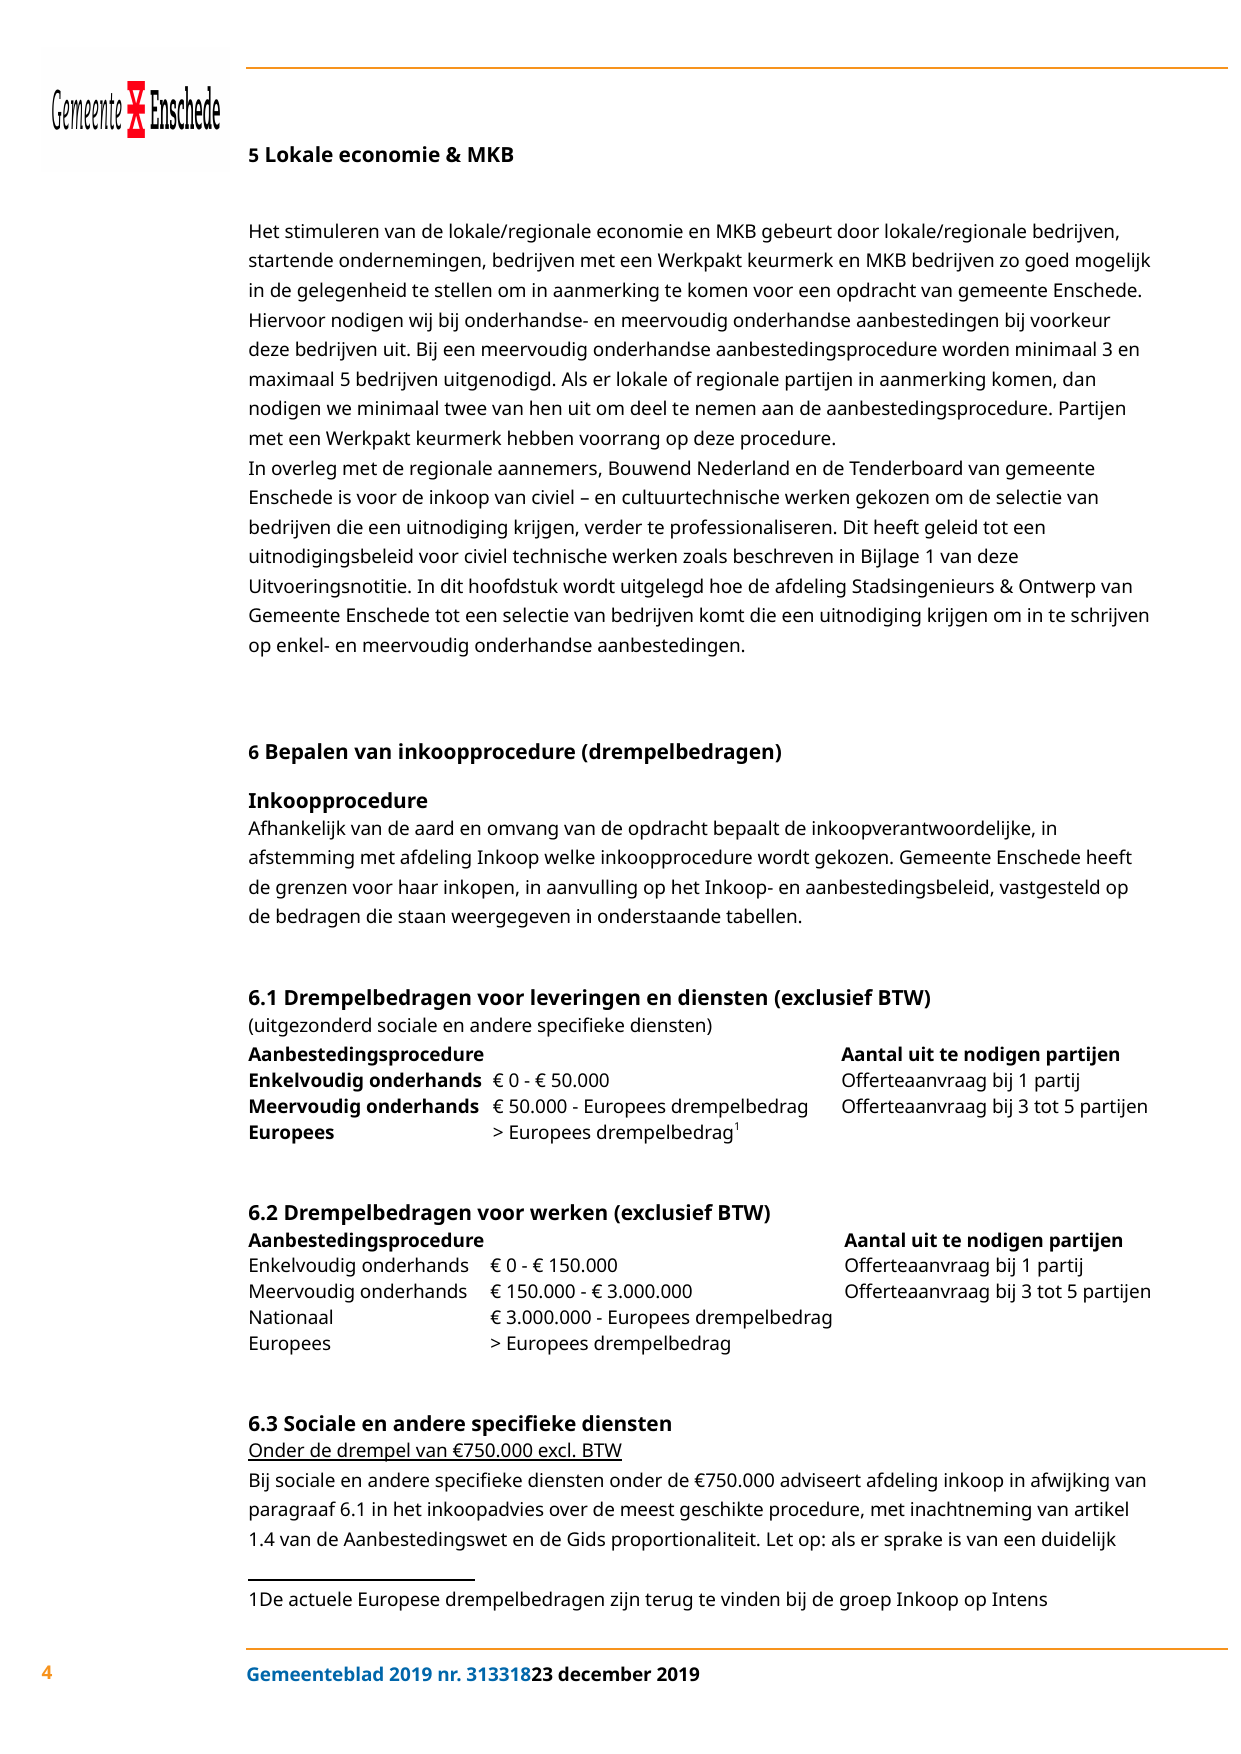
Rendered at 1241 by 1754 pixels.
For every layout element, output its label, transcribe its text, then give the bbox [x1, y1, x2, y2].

table_header [490, 1227, 844, 1252]
table_header [493, 1042, 841, 1067]
table_header Aanbestedingsprocedure [248, 1227, 490, 1252]
table_cell Europees [248, 1119, 493, 1144]
text 5 Lokale economie & MKB [248, 140, 1152, 169]
text (uitgezonderd sociale en andere specifieke diensten) [248, 1012, 1152, 1038]
table_header Aantal uit te nodigen partijen [841, 1042, 1152, 1067]
table_cell Offerteaanvraag bij 3 tot 5 partijen [844, 1278, 1152, 1304]
table_cell Offerteaanvraag bij 3 tot 5 partijen [841, 1093, 1152, 1119]
table_cell Europees [248, 1330, 490, 1355]
text Inkoopprocedure [248, 786, 1152, 815]
table_cell € 0 - € 150.000 [490, 1253, 844, 1278]
table_cell Enkelvoudig onderhands [248, 1253, 490, 1278]
table_cell [841, 1119, 1152, 1144]
text Het stimuleren van de lokale/regionale economie en MKB gebeurt door lokale/regionale bedrijven, startende ondernemingen, bedrijven met een Werkpakt keurmerk en MKB bedrijven zo goed mogelijk in de gelegenheid te stellen om in aanmerking te komen voor een opdracht van gemeente Enschede. Hiervoor nodigen wij bij onderhandse- en meervoudig onderhandse aanbestedingen bij voorkeur deze bedrijven uit. Bij een meervoudig onderhandse aanbestedingsprocedure worden minimaal 3 en maximaal 5 bedrijven uitgenodigd. Als er lokale of regionale partijen in aanmerking komen, dan nodigen we minimaal twee van hen uit om deel te nemen aan de aanbestedingsprocedure. Partijen met een Werkpakt keurmerk hebben voorrang op deze procedure. [248, 218, 1152, 451]
table_cell Meervoudig onderhands [248, 1278, 490, 1304]
table_header Aanbestedingsprocedure [248, 1042, 493, 1067]
table_cell € 150.000 - € 3.000.000 [490, 1278, 844, 1304]
table_cell [844, 1304, 1152, 1330]
text 6 Bepalen van inkoopprocedure (drempelbedragen) [248, 737, 1152, 766]
text 6.2 Drempelbedragen voor werken (exclusief BTW) [248, 1198, 1152, 1227]
table_cell € 3.000.000 - Europees drempelbedrag [490, 1304, 844, 1330]
table_header Aantal uit te nodigen partijen [844, 1227, 1152, 1252]
table_cell > Europees drempelbedrag [493, 1119, 841, 1144]
table_cell Offerteaanvraag bij 1 partij [844, 1253, 1152, 1278]
table_cell > Europees drempelbedrag [490, 1330, 844, 1355]
table_cell Offerteaanvraag bij 1 partij [841, 1068, 1152, 1093]
text Bij sociale en andere specifieke diensten onder de €750.000 adviseert afdeling inkoop in afwijking van paragraaf 6.1 in het inkoopadvies over de meest geschikte procedure, met inachtneming van artikel 1.4 van de Aanbestedingswet en de Gids proportionaliteit. Let op: als er sprake is van een duidelijk [248, 1467, 1152, 1552]
table_cell € 0 - € 50.000 [493, 1068, 841, 1093]
table_cell Nationaal [248, 1304, 490, 1330]
text Onder de drempel van €750.000 excl. BTW [248, 1437, 1152, 1463]
text In overleg met de regionale aannemers, Bouwend Nederland en de Tenderboard van gemeente Enschede is voor de inkoop van civiel – en cultuurtechnische werken gekozen om de selectie van bedrijven die een uitnodiging krijgen, verder te professionaliseren. Dit heeft geleid tot een uitnodigingsbeleid voor civiel technische werken zoals beschreven in Bijlage 1 van deze Uitvoeringsnotitie. In dit hoofdstuk wordt uitgelegd hoe de afdeling Stadsingenieurs & Ontwerp van Gemeente Enschede tot een selectie van bedrijven komt die een uitnodiging krijgen om in te schrijven op enkel- en meervoudig onderhandse aanbestedingen. [248, 455, 1152, 658]
text 6.3 Sociale en andere specifieke diensten [248, 1409, 1152, 1437]
table_cell Enkelvoudig onderhands [248, 1068, 493, 1093]
table_cell € 50.000 - Europees drempelbedrag [493, 1093, 841, 1119]
picture [41, 47, 231, 172]
text Afhankelijk van de aard en omvang van de opdracht bepaalt de inkoopverantwoordelijke, in afstemming met afdeling Inkoop welke inkoopprocedure wordt gekozen. Gemeente Enschede heeft de grenzen voor haar inkopen, in aanvulling op het Inkoop- en aanbestedingsbeleid, vastgesteld op de bedragen die staan weergegeven in onderstaande tabellen. [248, 815, 1152, 929]
text 6.1 Drempelbedragen voor leveringen en diensten (exclusief BTW) [248, 983, 1152, 1012]
table_cell [844, 1330, 1152, 1355]
table_cell Meervoudig onderhands [248, 1093, 493, 1119]
